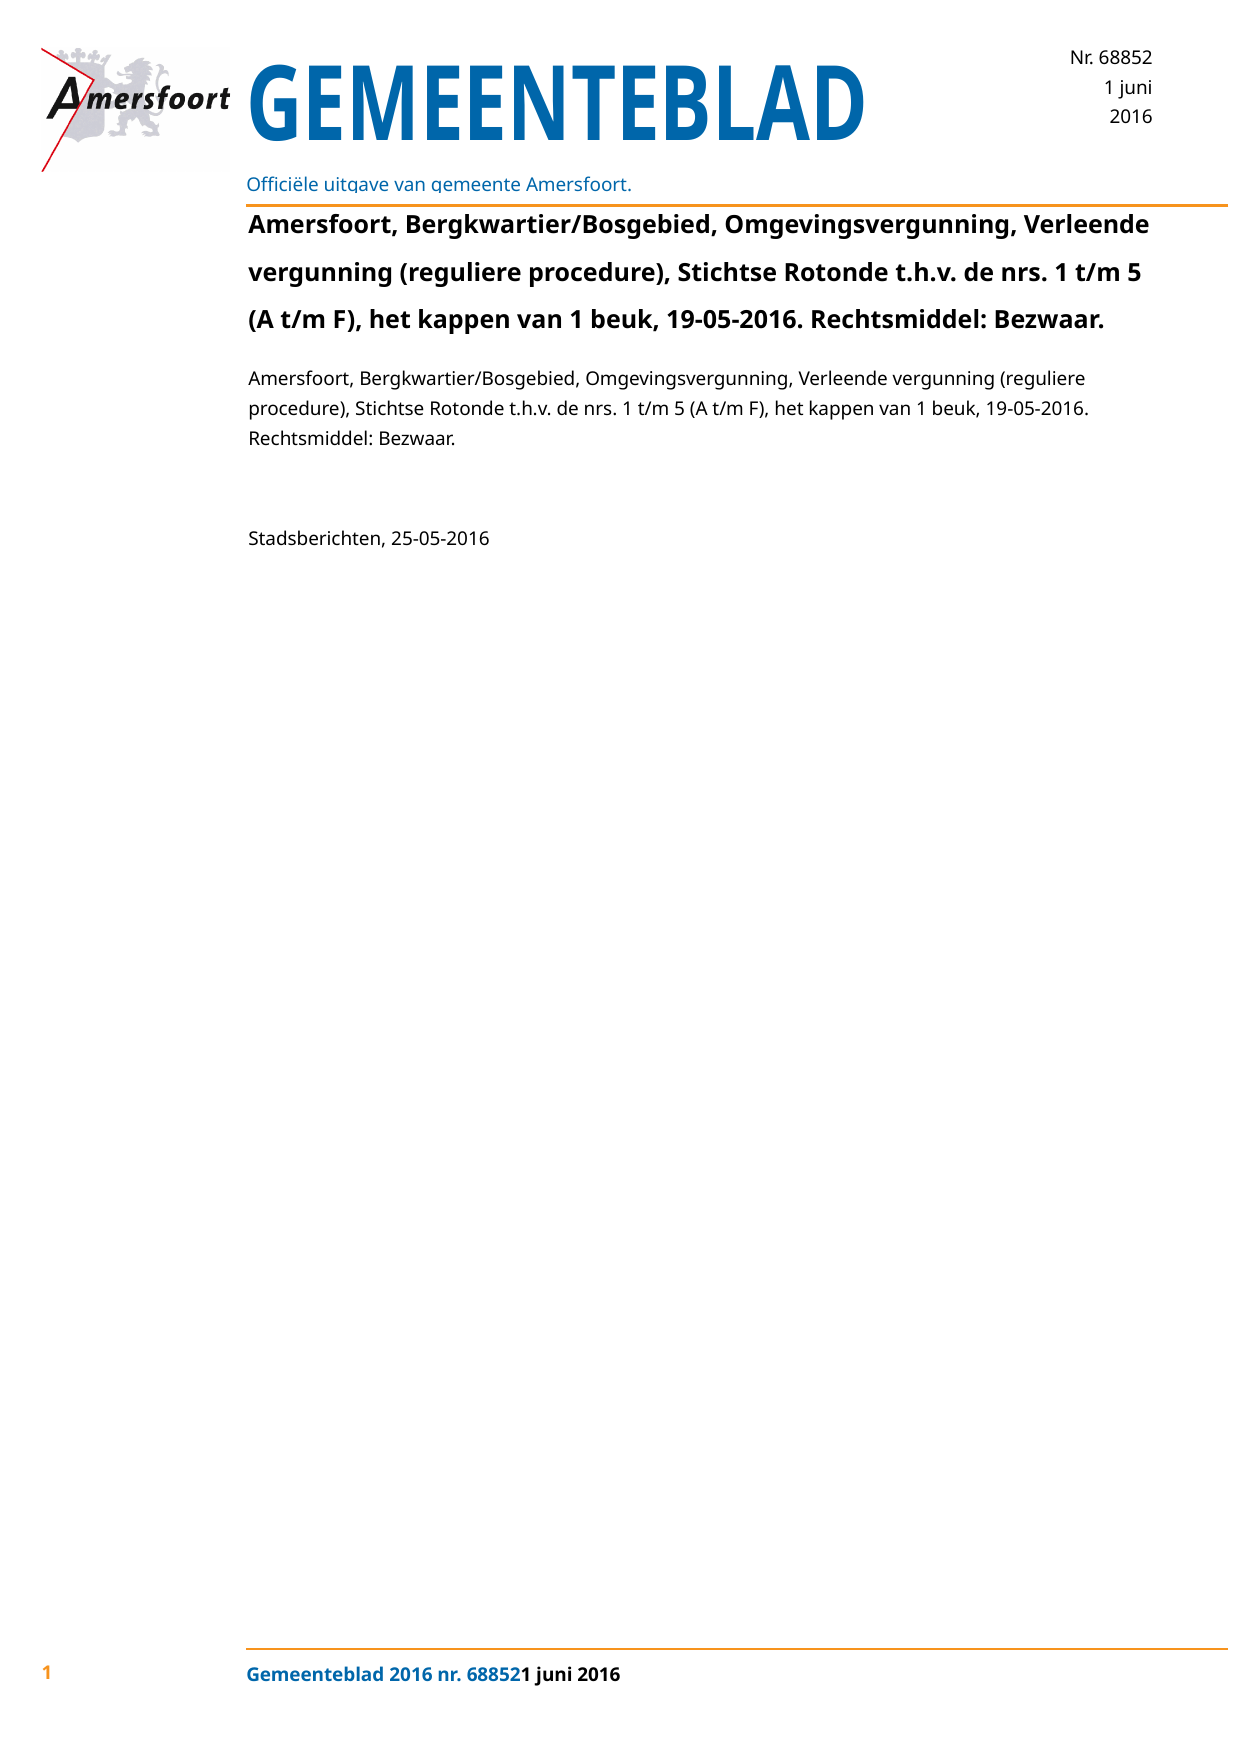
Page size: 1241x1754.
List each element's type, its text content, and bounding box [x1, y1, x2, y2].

text Amersfoort, Bergkwartier/Bosgebied, Omgevingsvergunning, Verleende vergunning (reguliere procedure), Stichtse Rotonde t.h.v. de nrs. 1 t/m 5 (A t/m F), het kappen van 1 beuk, 19-05-2016. Rechtsmiddel: Bezwaar. [248, 366, 1152, 450]
text Amersfoort, Bergkwartier/Bosgebied, Omgevingsvergunning, Verleende vergunning (reguliere procedure), Stichtse Rotonde t.h.v. de nrs. 1 t/m 5 (A t/m F), het kappen van 1 beuk, 19-05-2016. Rechtsmiddel: Bezwaar. [248, 207, 1152, 336]
picture [41, 47, 231, 172]
text Stadsberichten, 25-05-2016 [248, 526, 1152, 551]
